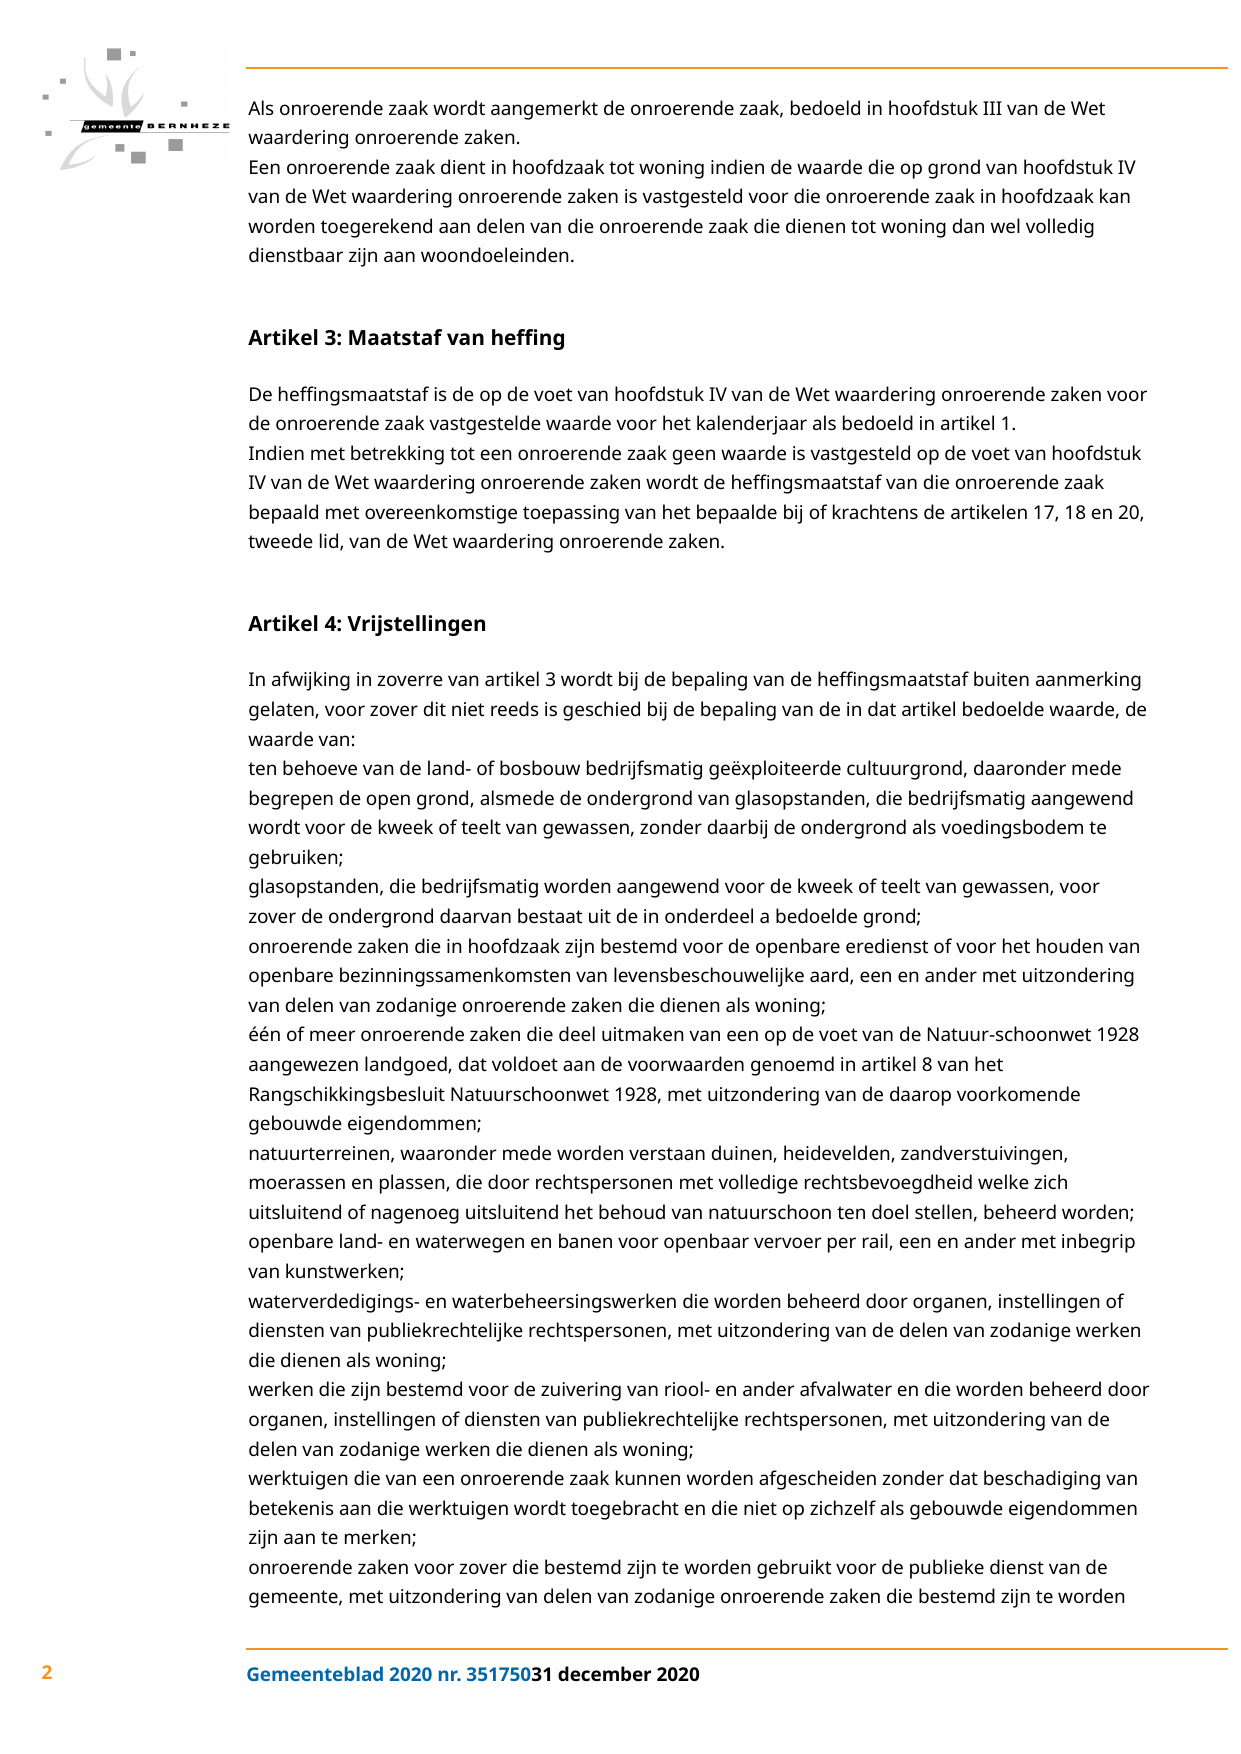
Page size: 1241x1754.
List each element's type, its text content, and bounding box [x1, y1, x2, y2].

picture [41, 47, 231, 172]
text werken die zijn bestemd voor de zuivering van riool- en ander afvalwater en die worden beheerd door organen, instellingen of diensten van publiekrechtelijke rechtspersonen, met uitzondering van de delen van zodanige werken die dienen als woning; [248, 1377, 1152, 1462]
text één of meer onroerende zaken die deel uitmaken van een op de voet van de Natuur-schoonwet 1928 aangewezen landgoed, dat voldoet aan de voorwaarden genoemd in artikel 8 van het Rangschikkingsbesluit Natuurschoonwet 1928, met uitzondering van de daarop voorkomende gebouwde eigendommen; [248, 1022, 1152, 1136]
text Indien met betrekking tot een onroerende zaak geen waarde is vastgesteld op de voet van hoofdstuk IV van de Wet waardering onroerende zaken wordt de heffingsmaatstaf van die onroerende zaak bepaald met overeenkomstige toepassing van het bepaalde bij of krachtens de artikelen 17, 18 en 20, tweede lid, van de Wet waardering onroerende zaken. [248, 440, 1152, 554]
text natuurterreinen, waaronder mede worden verstaan duinen, heidevelden, zandverstuivingen, moerassen en plassen, die door rechtspersonen met volledige rechtsbevoegdheid welke zich uitsluitend of nagenoeg uitsluitend het behoud van natuurschoon ten doel stellen, beheerd worden; [248, 1140, 1152, 1225]
text De heffingsmaatstaf is de op de voet van hoofdstuk IV van de Wet waardering onroerende zaken voor de onroerende zaak vastgestelde waarde voor het kalenderjaar als bedoeld in artikel 1. [248, 381, 1152, 436]
text glasopstanden, die bedrijfsmatig worden aangewend voor de kweek of teelt van gewassen, voor zover de ondergrond daarvan bestaat uit de in onderdeel a bedoelde grond; [248, 874, 1152, 929]
text werktuigen die van een onroerende zaak kunnen worden afgescheiden zonder dat beschadiging van betekenis aan die werktuigen wordt toegebracht en die niet op zichzelf als gebouwde eigendommen zijn aan te merken; [248, 1465, 1152, 1550]
text onroerende zaken die in hoofdzaak zijn bestemd voor de openbare eredienst of voor het houden van openbare bezinningssamenkomsten van levensbeschouwelijke aard, een en ander met uitzondering van delen van zodanige onroerende zaken die dienen als woning; [248, 933, 1152, 1018]
text Artikel 4: Vrijstellingen [248, 609, 1152, 637]
text ten behoeve van de land- of bosbouw bedrijfsmatig geëxploiteerde cultuurgrond, daaronder mede begrepen de open grond, alsmede de ondergrond van glasopstanden, die bedrijfsmatig aangewend wordt voor de kweek of teelt van gewassen, zonder daarbij de ondergrond als voedingsbodem te gebruiken; [248, 755, 1152, 870]
text Een onroerende zaak dient in hoofdzaak tot woning indien de waarde die op grond van hoofdstuk IV van de Wet waardering onroerende zaken is vastgesteld voor die onroerende zaak in hoofdzaak kan worden toegerekend aan delen van die onroerende zaak die dienen tot woning dan wel volledig dienstbaar zijn aan woondoeleinden. [248, 154, 1152, 268]
text In afwijking in zoverre van artikel 3 wordt bij de bepaling van de heffingsmaatstaf buiten aanmerking gelaten, voor zover dit niet reeds is geschied bij de bepaling van de in dat artikel bedoelde waarde, de waarde van: [248, 667, 1152, 752]
text Artikel 3: Maatstaf van heffing [248, 323, 1152, 351]
text openbare land- en waterwegen en banen voor openbaar vervoer per rail, een en ander met inbegrip van kunstwerken; [248, 1229, 1152, 1284]
text Als onroerende zaak wordt aangemerkt de onroerende zaak, bedoeld in hoofdstuk III van de Wet waardering onroerende zaken. [248, 95, 1152, 150]
text waterverdedigings- en waterbeheersingswerken die worden beheerd door organen, instellingen of diensten van publiekrechtelijke rechtspersonen, met uitzondering van de delen van zodanige werken die dienen als woning; [248, 1288, 1152, 1373]
text onroerende zaken voor zover die bestemd zijn te worden gebruikt voor de publieke dienst van de gemeente, met uitzondering van delen van zodanige onroerende zaken die bestemd zijn te worden [248, 1554, 1152, 1609]
